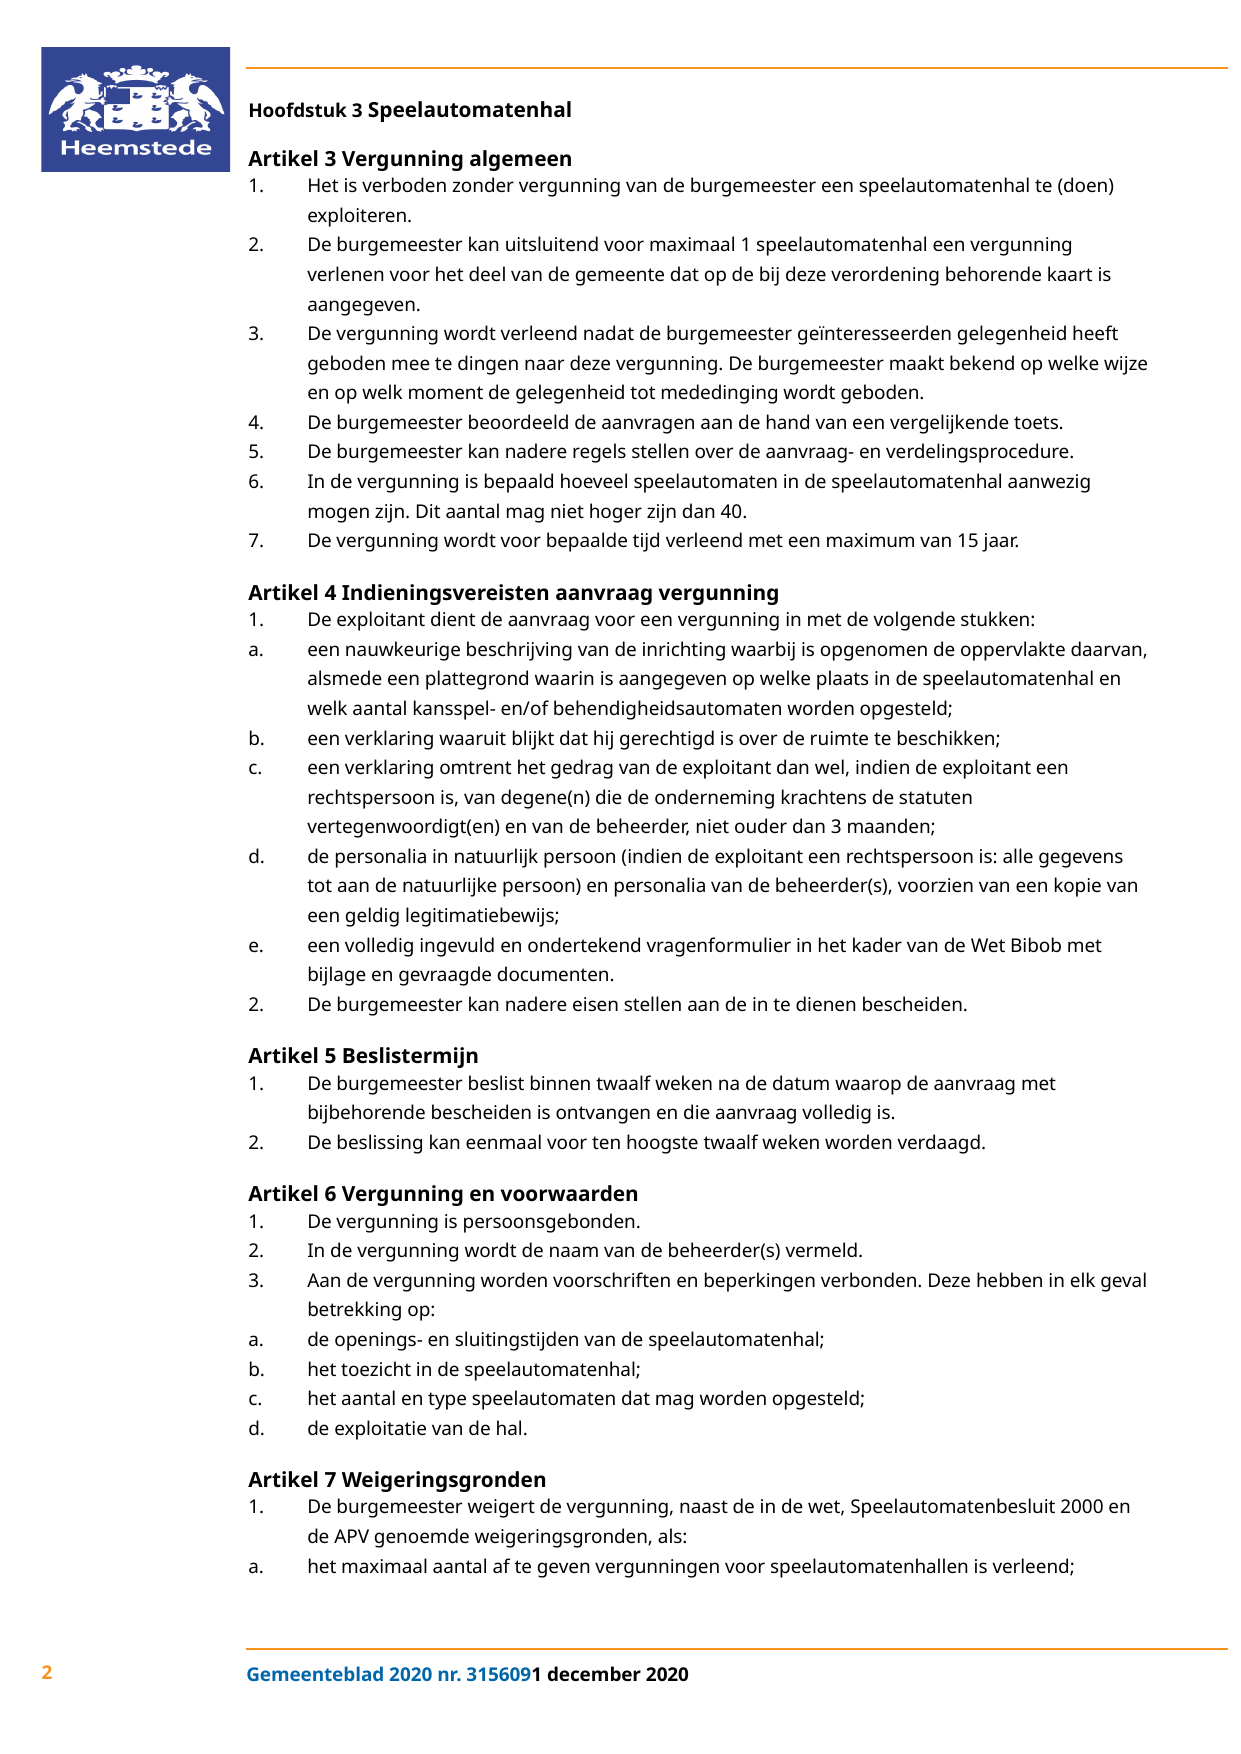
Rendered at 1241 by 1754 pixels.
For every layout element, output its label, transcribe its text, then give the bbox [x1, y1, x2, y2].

list De vergunning wordt verleend nadat de burgemeester geïnteresseerden gelegenheid heeft geboden mee te dingen naar deze vergunning. De burgemeester maakt bekend op welke wijze en op welk moment de gelegenheid tot mededinging wordt geboden. [248, 320, 1152, 405]
list De vergunning is persoonsgebonden. [248, 1208, 1152, 1233]
text Artikel 4 Indieningsvereisten aanvraag vergunning [248, 578, 1152, 606]
list De burgemeester kan nadere eisen stellen aan de in te dienen bescheiden. [248, 991, 1152, 1017]
list In de vergunning wordt de naam van de beheerder(s) vermeld. [248, 1237, 1152, 1263]
text Artikel 7 Weigeringsgronden [248, 1465, 1152, 1494]
picture [41, 47, 231, 172]
text Hoofdstuk 3 Speelautomatenhal [248, 95, 1152, 123]
list De burgemeester kan uitsluitend voor maximaal 1 speelautomatenhal een vergunning verlenen voor het deel van de gemeente dat op de bij deze verordening behorende kaart is aangegeven. [248, 232, 1152, 317]
list De vergunning wordt voor bepaalde tijd verleend met een maximum van 15 jaar. [248, 527, 1152, 553]
list De burgemeester beoordeeld de aanvragen aan de hand van een vergelijkende toets. [248, 409, 1152, 435]
list het aantal en type speelautomaten dat mag worden opgesteld; [248, 1385, 1152, 1411]
list het maximaal aantal af te geven vergunningen voor speelautomatenhallen is verleend; [248, 1553, 1152, 1579]
list een volledig ingevuld en ondertekend vragenformulier in het kader van de Wet Bibob met bijlage en gevraagde documenten. [248, 932, 1152, 987]
list de exploitatie van de hal. [248, 1415, 1152, 1441]
list De burgemeester weigert de vergunning, naast de in de wet, Speelautomatenbesluit 2000 en de APV genoemde weigeringsgronden, als: [248, 1494, 1152, 1549]
list De burgemeester beslist binnen twaalf weken na de datum waarop de aanvraag met bijbehorende bescheiden is ontvangen en die aanvraag volledig is. [248, 1070, 1152, 1125]
list de personalia in natuurlijk persoon (indien de exploitant een rechtspersoon is: alle gegevens tot aan de natuurlijke persoon) en personalia van de beheerder(s), voorzien van een kopie van een geldig legitimatiebewijs; [248, 843, 1152, 928]
list De burgemeester kan nadere regels stellen over de aanvraag- en verdelingsprocedure. [248, 439, 1152, 464]
text Artikel 3 Vergunning algemeen [248, 144, 1152, 172]
list het toezicht in de speelautomatenhal; [248, 1356, 1152, 1381]
list de openings- en sluitingstijden van de speelautomatenhal; [248, 1326, 1152, 1352]
text Artikel 6 Vergunning en voorwaarden [248, 1179, 1152, 1208]
text Artikel 5 Beslistermijn [248, 1041, 1152, 1070]
list De exploitant dient de aanvraag voor een vergunning in met de volgende stukken: [248, 606, 1152, 632]
list een verklaring omtrent het gedrag van de exploitant dan wel, indien de exploitant een rechtspersoon is, van degene(n) die de onderneming krachtens de statuten vertegenwoordigt(en) en van de beheerder, niet ouder dan 3 maanden; [248, 754, 1152, 839]
list De beslissing kan eenmaal voor ten hoogste twaalf weken worden verdaagd. [248, 1129, 1152, 1155]
list In de vergunning is bepaald hoeveel speelautomaten in de speelautomatenhal aanwezig mogen zijn. Dit aantal mag niet hoger zijn dan 40. [248, 468, 1152, 524]
list een nauwkeurige beschrijving van de inrichting waarbij is opgenomen de oppervlakte daarvan, alsmede een plattegrond waarin is aangegeven op welke plaats in de speelautomatenhal en welk aantal kansspel- en/of behendigheidsautomaten worden opgesteld; [248, 636, 1152, 721]
list Aan de vergunning worden voorschriften en beperkingen verbonden. Deze hebben in elk geval betrekking op: [248, 1267, 1152, 1322]
list Het is verboden zonder vergunning van de burgemeester een speelautomatenhal te (doen) exploiteren. [248, 172, 1152, 228]
list een verklaring waaruit blijkt dat hij gerechtigd is over de ruimte te beschikken; [248, 725, 1152, 750]
